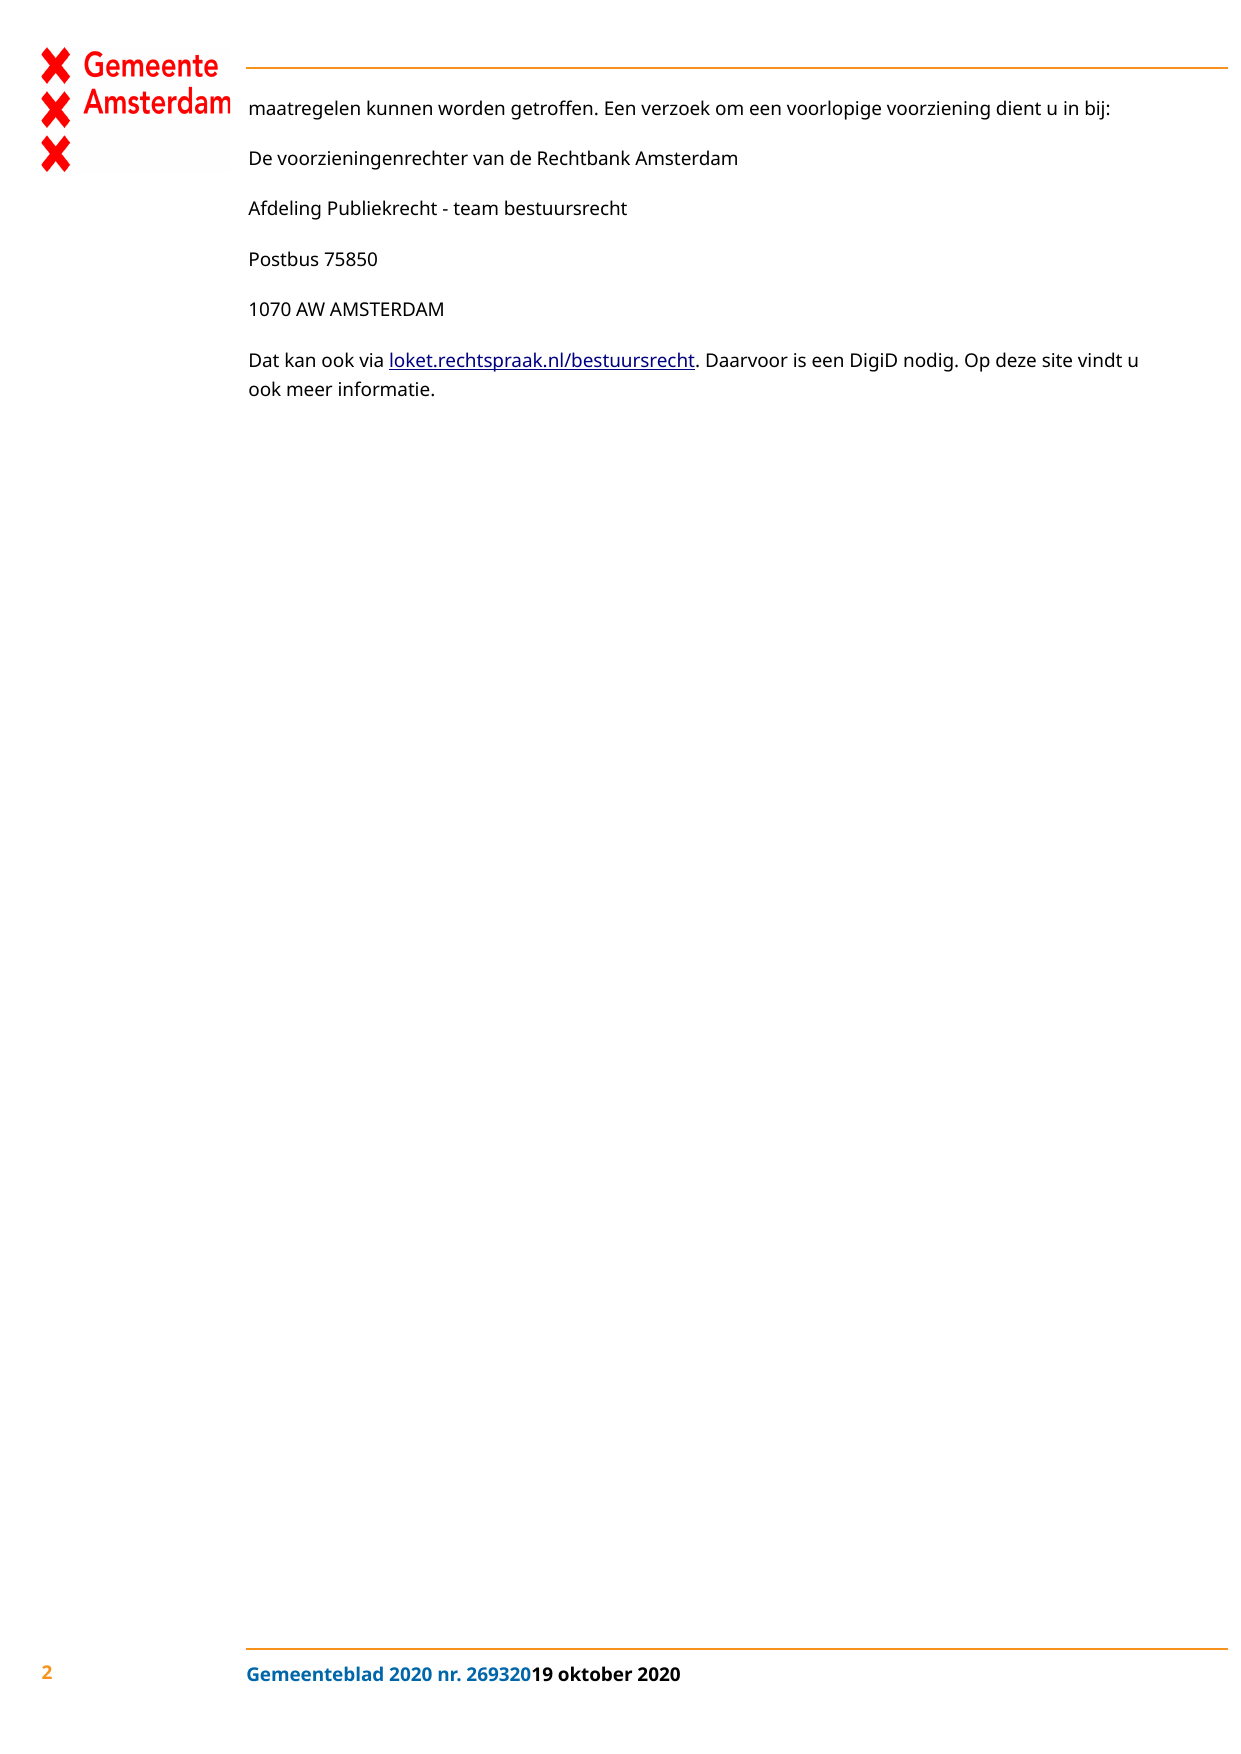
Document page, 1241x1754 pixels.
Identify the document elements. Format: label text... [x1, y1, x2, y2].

text Dat kan ook via loket.rechtspraak.nl/bestuursrecht. Daarvoor is een DigiD nodig. Op deze site vindt u ook meer informatie. [248, 347, 1152, 402]
text De voorzieningenrechter van de Rechtbank Amsterdam [248, 145, 1152, 171]
text 1070 AW AMSTERDAM [248, 296, 1152, 322]
text Afdeling Publiekrecht - team bestuursrecht [248, 196, 1152, 221]
text Postbus 75850 [248, 246, 1152, 272]
picture [41, 47, 231, 172]
text maatregelen kunnen worden getroffen. Een verzoek om een voorlopige voorziening dient u in bij: [248, 95, 1152, 121]
